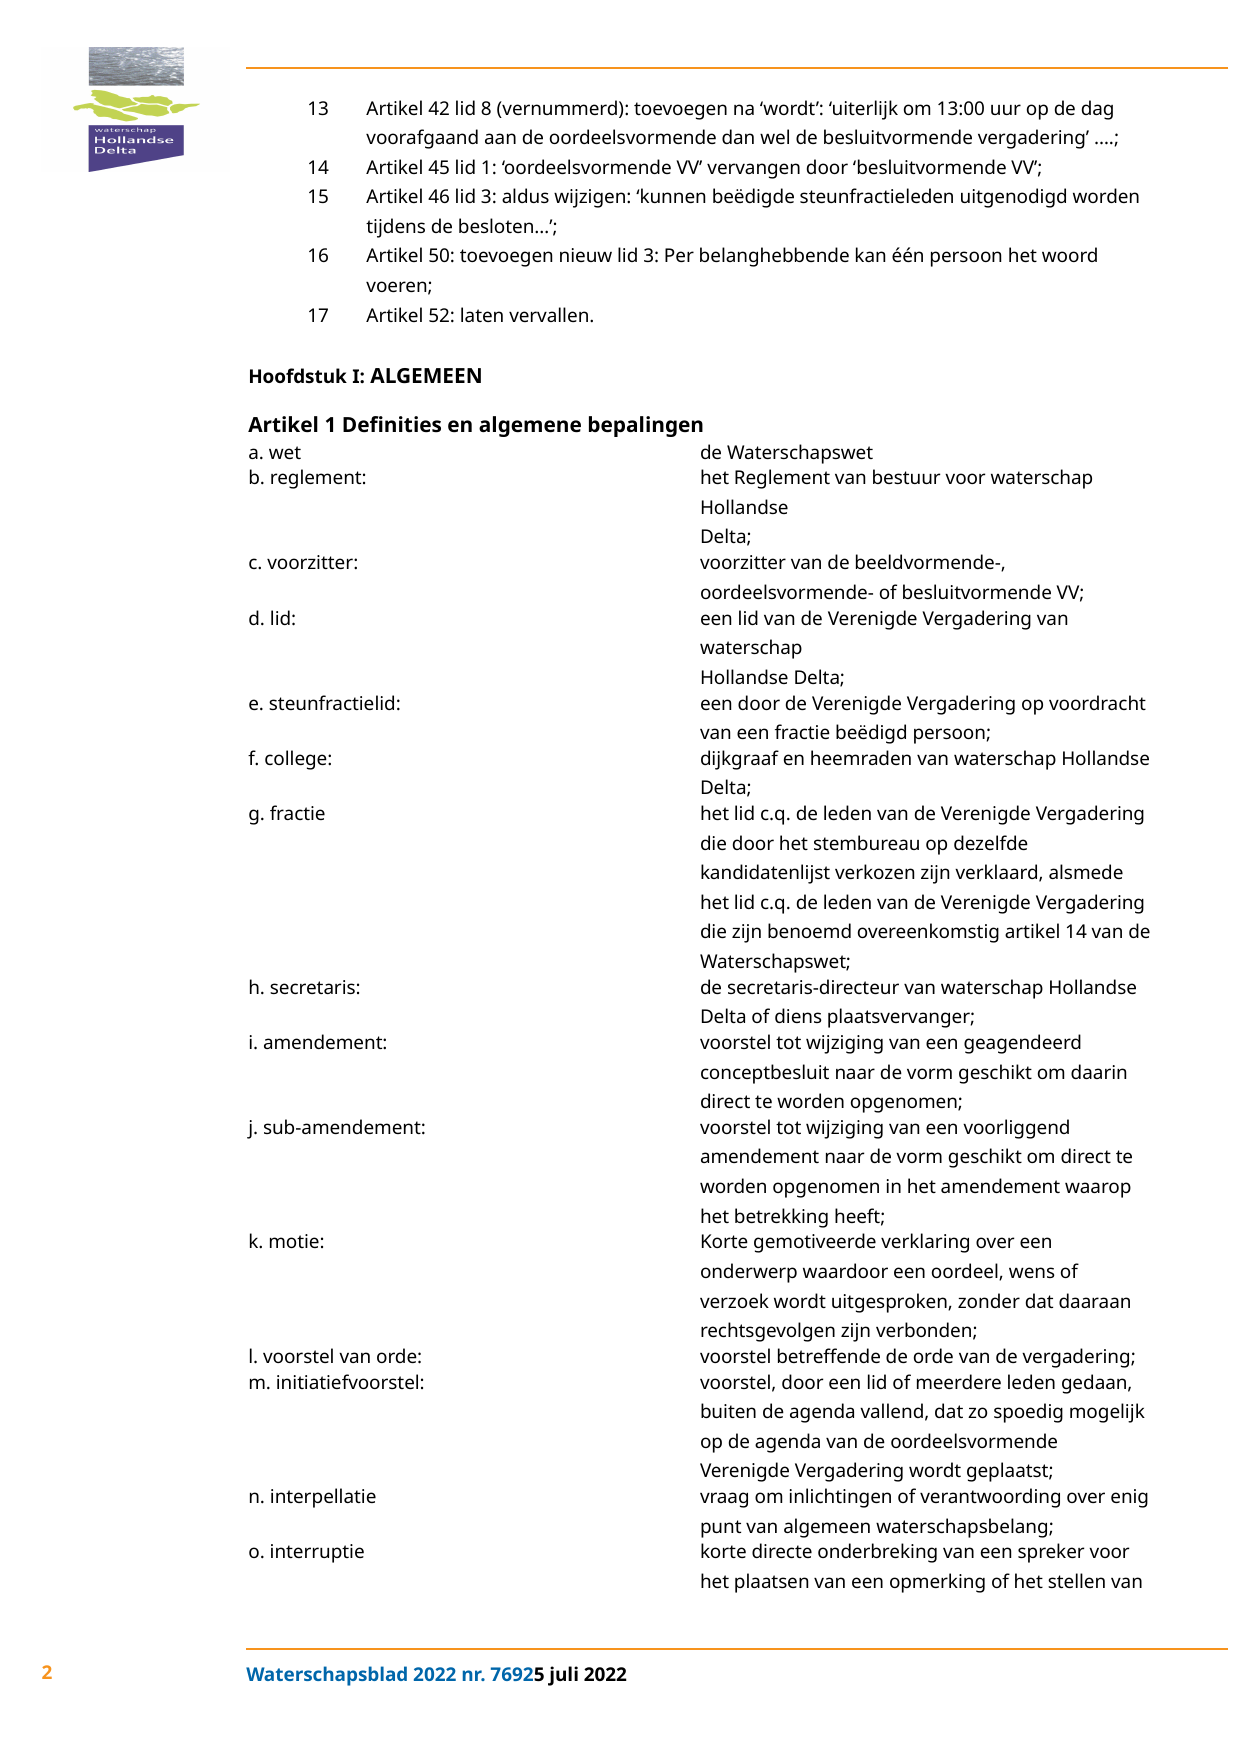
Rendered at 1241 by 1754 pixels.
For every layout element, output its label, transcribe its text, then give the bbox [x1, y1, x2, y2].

text Hoofdstuk I: ALGEMEEN [248, 361, 1152, 389]
list Artikel 45 lid 1: ‘oordeelsvormende VV’ vervangen door ‘besluitvormende VV’; [307, 154, 1152, 180]
table_cell b. reglement: [248, 465, 700, 549]
table_cell het Reglement van bestuur voor waterschap Hollandse Delta; [700, 465, 1152, 549]
table_cell e. steunfractielid: [248, 690, 700, 745]
picture [41, 47, 231, 172]
table_cell k. motie: [248, 1229, 700, 1343]
table_cell Korte gemotiveerde verklaring over een onderwerp waardoor een oordeel, wens of verzoek wordt uitgesproken, zonder dat daaraan rechtsgevolgen zijn verbonden; [700, 1229, 1152, 1343]
table_cell een door de Verenigde Vergadering op voordracht van een fractie beëdigd persoon; [700, 690, 1152, 745]
table_header de Waterschapswet [700, 439, 1152, 464]
table_cell g. fractie [248, 800, 700, 974]
table_cell m. initiatiefvoorstel: [248, 1369, 700, 1483]
table_cell de secretaris-directeur van waterschap Hollandse Delta of diens plaatsvervanger; [700, 974, 1152, 1029]
list Artikel 50: toevoegen nieuw lid 3: Per belanghebbende kan één persoon het woord voeren; [307, 243, 1152, 298]
table_cell o. interruptie [248, 1539, 700, 1594]
table_cell h. secretaris: [248, 974, 700, 1029]
list Artikel 46 lid 3: aldus wijzigen: ‘kunnen beëdigde steunfractieleden uitgenodigd worden tijdens de besloten…’; [307, 183, 1152, 239]
table_header a. wet [248, 439, 700, 464]
table_cell voorstel, door een lid of meerdere leden gedaan, buiten de agenda vallend, dat zo spoedig mogelijk op de agenda van de oordeelsvormende Verenigde Vergadering wordt geplaatst; [700, 1369, 1152, 1483]
table_cell l. voorstel van orde: [248, 1343, 700, 1369]
table_cell voorstel tot wijziging van een geagendeerd conceptbesluit naar de vorm geschikt om daarin direct te worden opgenomen; [700, 1029, 1152, 1114]
table_cell voorstel betreffende de orde van de vergadering; [700, 1343, 1152, 1369]
table_cell d. lid: [248, 605, 700, 690]
table_cell j. sub-amendement: [248, 1114, 700, 1229]
table_cell korte directe onderbreking van een spreker voor het plaatsen van een opmerking of het stellen van [700, 1539, 1152, 1594]
table_cell vraag om inlichtingen of verantwoording over enig punt van algemeen waterschapsbelang; [700, 1483, 1152, 1539]
list Artikel 42 lid 8 (vernummerd): toevoegen na ‘wordt’: ‘uiterlijk om 13:00 uur op de dag voorafgaand aan de oordeelsvormende dan wel de besluitvormende vergadering’ ….; [307, 95, 1152, 150]
table_cell voorstel tot wijziging van een voorliggend amendement naar de vorm geschikt om direct te worden opgenomen in het amendement waarop het betrekking heeft; [700, 1114, 1152, 1229]
table_cell c. voorzitter: [248, 550, 700, 605]
list Artikel 52: laten vervallen. [307, 302, 1152, 328]
table_cell f. college: [248, 745, 700, 800]
table_cell dijkgraaf en heemraden van waterschap Hollandse Delta; [700, 745, 1152, 800]
table_cell een lid van de Verenigde Vergadering van waterschap Hollandse Delta; [700, 605, 1152, 690]
table_cell voorzitter van de beeldvormende-, oordeelsvormende- of besluitvormende VV; [700, 550, 1152, 605]
table_cell n. interpellatie [248, 1483, 700, 1539]
text Artikel 1 Definities en algemene bepalingen [248, 410, 1152, 439]
table_cell het lid c.q. de leden van de Verenigde Vergadering die door het stembureau op dezelfde kandidatenlijst verkozen zijn verklaard, alsmede het lid c.q. de leden van de Verenigde Vergadering die zijn benoemd overeenkomstig artikel 14 van de Waterschapswet; [700, 800, 1152, 974]
table_cell i. amendement: [248, 1029, 700, 1114]
